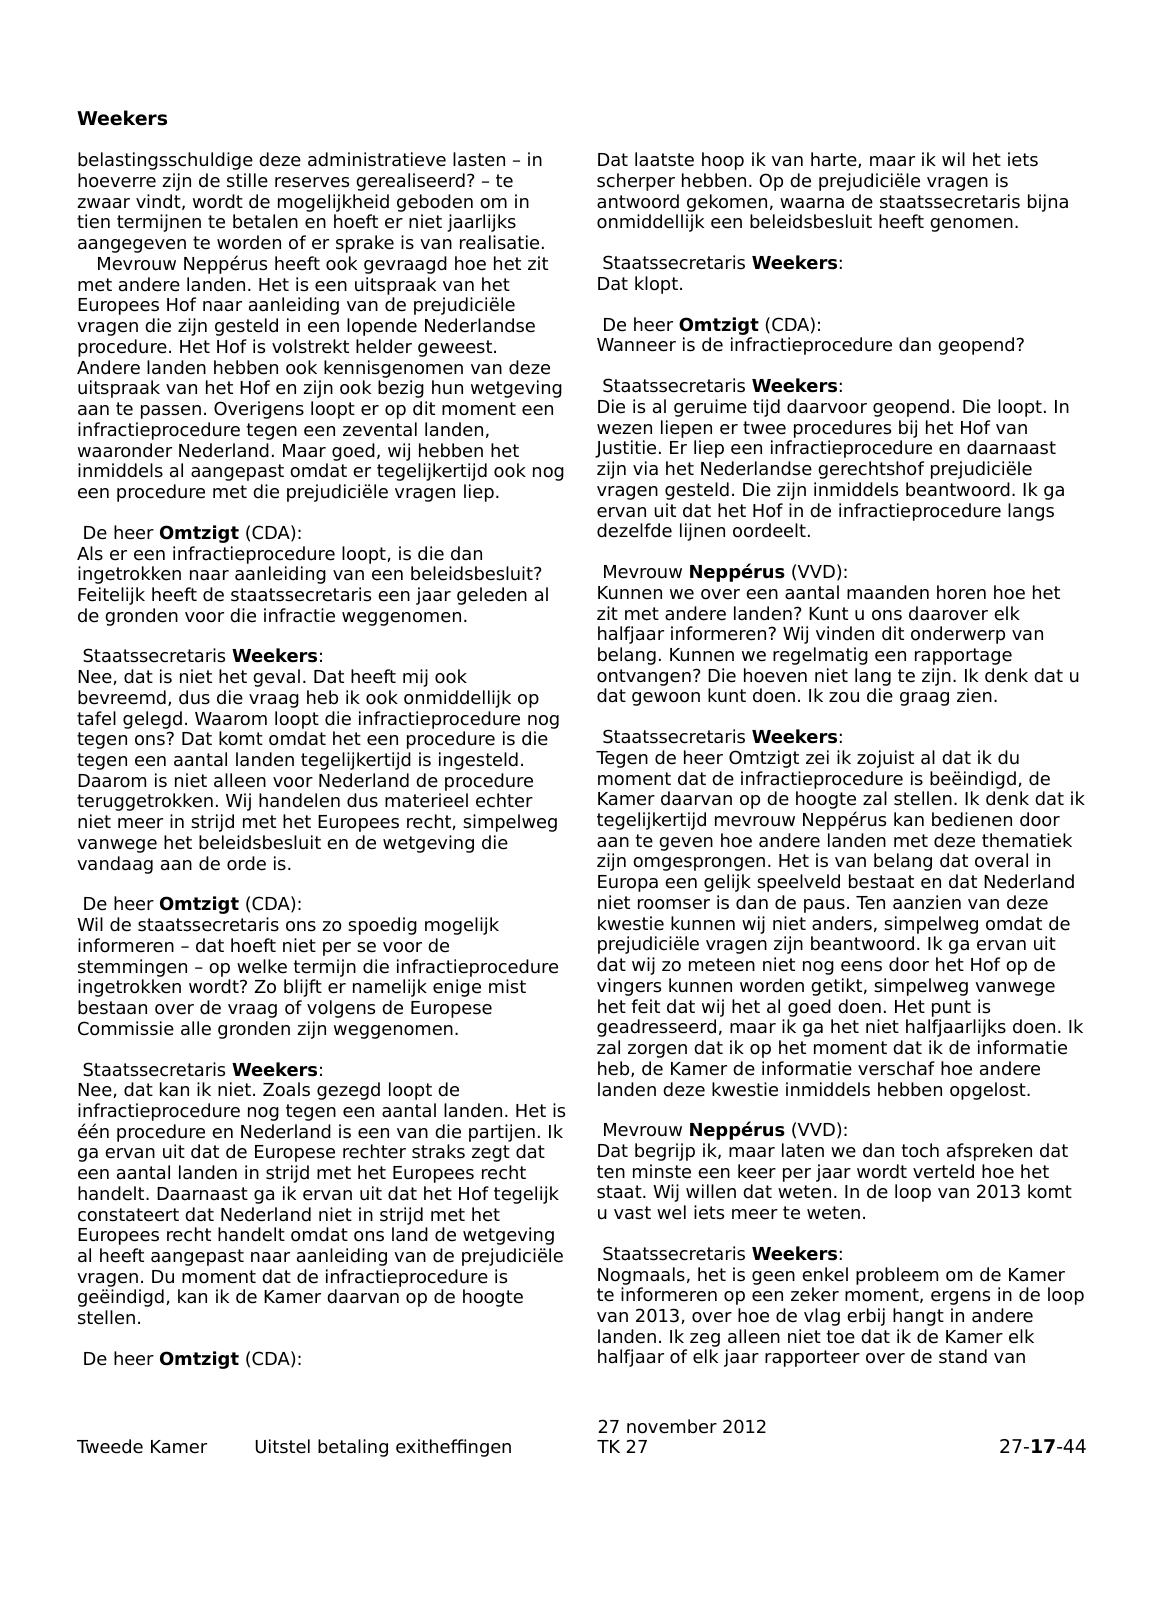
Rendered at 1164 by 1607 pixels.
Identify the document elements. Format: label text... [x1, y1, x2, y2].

text De heer Omtzigt (CDA): [596, 314, 1087, 335]
text Wanneer is de infractieprocedure dan geopend? [596, 335, 1087, 356]
text Staatssecretaris Weekers: [596, 1244, 1087, 1264]
text Mevrouw Neppérus (VVD): [596, 562, 1087, 583]
text De heer Omtzigt (CDA): [77, 523, 567, 543]
text Staatssecretaris Weekers: [77, 1059, 567, 1080]
text Staatssecretaris Weekers: [596, 253, 1087, 274]
text Tegen de heer Omtzigt zei ik zojuist al dat ik du moment dat de infractieprocedure is beëindigd, de Kamer daarvan op de hoogte zal stellen. Ik denk dat ik tegelijkertijd mevrouw Neppérus kan bedienen door aan te geven hoe andere landen met deze thematiek zijn omgesprongen. Het is van belang dat overal in Europa een gelijk speelveld bestaat en dat Nederland niet roomser is dan de paus. Ten aanzien van deze kwestie kunnen wij niet anders, simpelweg omdat de prejudiciële vragen zijn beantwoord. Ik ga ervan uit dat wij zo meteen niet nog eens door het Hof op de vingers kunnen worden getikt, simpelweg vanwege het feit dat wij het al goed doen. Het punt is geadresseerd, maar ik ga het niet halfjaarlijks doen. Ik zal zorgen dat ik op het moment dat ik de informatie heb, de Kamer de informatie verschaf hoe andere landen deze kwestie inmiddels hebben opgelost. [596, 748, 1087, 1100]
text Als er een infractieprocedure loopt, is die dan ingetrokken naar aanleiding van een beleidsbesluit? Feitelijk heeft de staatssecretaris een jaar geleden al de gronden voor die infractie weggenomen. [77, 543, 567, 626]
text Nee, dat kan ik niet. Zoals gezegd loopt de infractieprocedure nog tegen een aantal landen. Het is één procedure en Nederland is een van die partijen. Ik ga ervan uit dat de Europese rechter straks zegt dat een aantal landen in strijd met het Europees recht handelt. Daarnaast ga ik ervan uit dat het Hof tegelijk constateert dat Nederland niet in strijd met het Europees recht handelt omdat ons land de wetgeving al heeft aangepast naar aanleiding van de prejudiciële vragen. Du moment dat de infractieprocedure is geëindigd, kan ik de Kamer daarvan op de hoogte stellen. [77, 1080, 567, 1329]
text Staatssecretaris Weekers: [596, 727, 1087, 748]
text Die is al geruime tijd daarvoor geopend. Die loopt. In wezen liepen er twee procedures bij het Hof van Justitie. Er liep een infractieprocedure en daarnaast zijn via het Nederlandse gerechtshof prejudiciële vragen gesteld. Die zijn inmiddels beantwoord. Ik ga ervan uit dat het Hof in de infractieprocedure langs dezelfde lijnen oordeelt. [596, 397, 1087, 542]
text Nogmaals, het is geen enkel probleem om de Kamer te informeren op een zeker moment, ergens in de loop van 2013, over hoe de vlag erbij hangt in andere landen. Ik zeg alleen niet toe dat ik de Kamer elk halfjaar of elk jaar rapporteer over de stand van [596, 1264, 1087, 1368]
text Mevrouw Neppérus (VVD): [596, 1120, 1087, 1141]
text belastingsschuldige deze administratieve lasten – in hoeverre zijn de stille reserves gerealiseerd? – te zwaar vindt, wordt de mogelijkheid geboden om in tien termijnen te betalen en hoeft er niet jaarlijks aangegeven te worden of er sprake is van realisatie. [77, 150, 567, 254]
text Mevrouw Neppérus heeft ook gevraagd hoe het zit met andere landen. Het is een uitspraak van het Europees Hof naar aanleiding van de prejudiciële vragen die zijn gesteld in een lopende Nederlandse procedure. Het Hof is volstrekt helder geweest. Andere landen hebben ook kennisgenomen van deze uitspraak van het Hof en zijn ook bezig hun wetgeving aan te passen. Overigens loopt er op dit moment een infractieprocedure tegen een zevental landen, waaronder Nederland. Maar goed, wij hebben het inmiddels al aangepast omdat er tegelijkertijd ook nog een procedure met die prejudiciële vragen liep. [77, 254, 567, 503]
text De heer Omtzigt (CDA): [77, 1349, 567, 1369]
text Dat laatste hoop ik van harte, maar ik wil het iets scherper hebben. Op de prejudiciële vragen is antwoord gekomen, waarna de staatssecretaris bijna onmiddellijk een beleidsbesluit heeft genomen. [596, 150, 1087, 233]
text Nee, dat is niet het geval. Dat heeft mij ook bevreemd, dus die vraag heb ik ook onmiddellijk op tafel gelegd. Waarom loopt die infractieprocedure nog tegen ons? Dat komt omdat het een procedure is die tegen een aantal landen tegelijkertijd is ingesteld. Daarom is niet alleen voor Nederland de procedure teruggetrokken. Wij handelen dus materieel echter niet meer in strijd met het Europees recht, simpelweg vanwege het beleidsbesluit en de wetgeving die vandaag aan de orde is. [77, 667, 567, 874]
text De heer Omtzigt (CDA): [77, 894, 567, 915]
text Wil de staatssecretaris ons zo spoedig mogelijk informeren – dat hoeft niet per se voor de stemmingen – op welke termijn die infractieprocedure ingetrokken wordt? Zo blijft er namelijk enige mist bestaan over de vraag of volgens de Europese Commissie alle gronden zijn weggenomen. [77, 915, 567, 1039]
text Staatssecretaris Weekers: [77, 646, 567, 667]
text Kunnen we over een aantal maanden horen hoe het zit met andere landen? Kunt u ons daarover elk halfjaar informeren? Wij vinden dit onderwerp van belang. Kunnen we regelmatig een rapportage ontvangen? Die hoeven niet lang te zijn. Ik denk dat u dat gewoon kunt doen. Ik zou die graag zien. [596, 583, 1087, 707]
text Dat klopt. [596, 274, 1087, 294]
text Staatssecretaris Weekers: [596, 376, 1087, 397]
text Dat begrijp ik, maar laten we dan toch afspreken dat ten minste een keer per jaar wordt verteld hoe het staat. Wij willen dat weten. In de loop van 2013 komt u vast wel iets meer te weten. [596, 1141, 1087, 1224]
